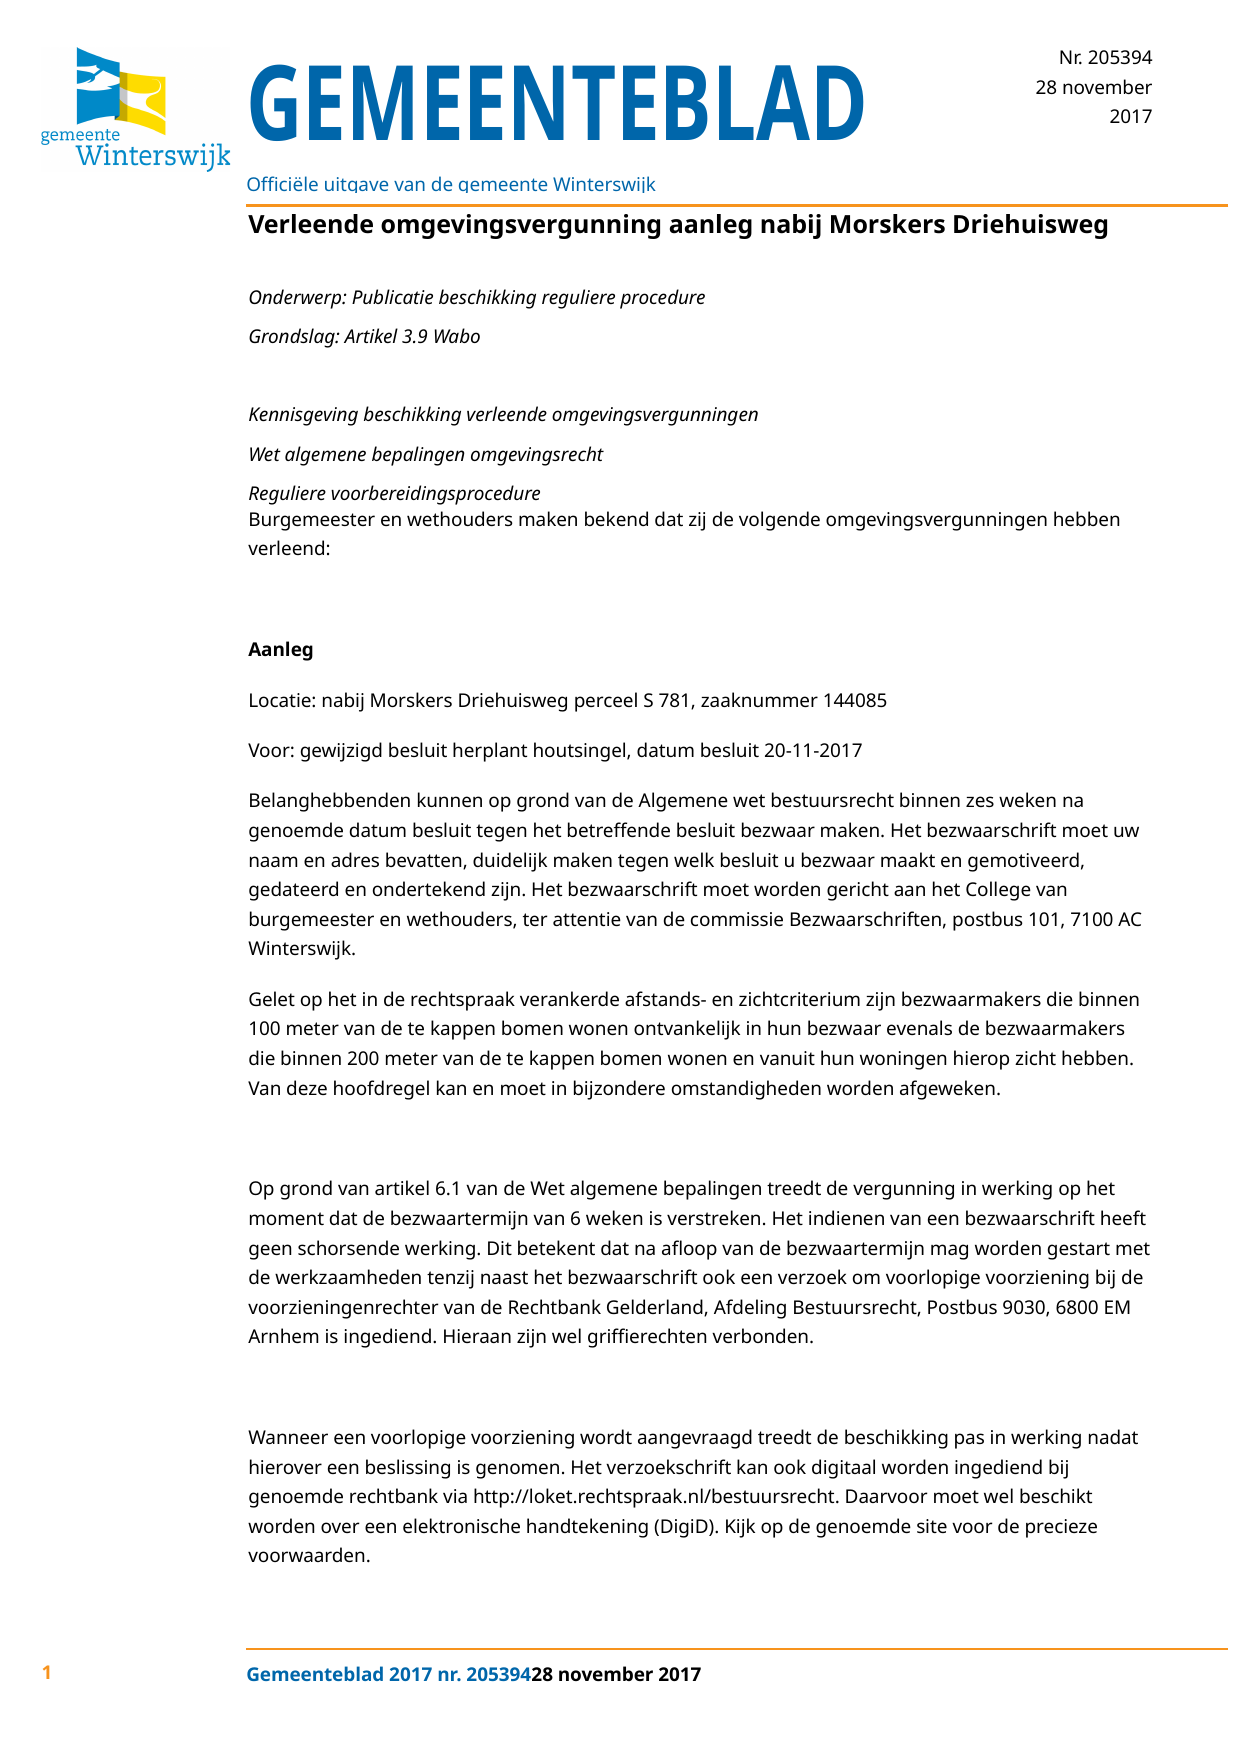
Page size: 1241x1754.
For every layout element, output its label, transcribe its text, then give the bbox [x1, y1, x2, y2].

text Voor: gewijzigd besluit herplant houtsingel, datum besluit 20-11-2017 [248, 737, 1152, 763]
text Onderwerp: Publicatie beschikking reguliere procedure [248, 284, 1152, 309]
text Locatie: nabij Morskers Driehuisweg perceel S 781, zaaknummer 144085 [248, 687, 1152, 712]
text Op grond van artikel 6.1 van de Wet algemene bepalingen treedt de vergunning in werking op het moment dat de bezwaartermijn van 6 weken is verstreken. Het indienen van een bezwaarschrift heeft geen schorsende werking. Dit betekent dat na afloop van de bezwaartermijn mag worden gestart met de werkzaamheden tenzij naast het bezwaarschrift ook een verzoek om voorlopige voorziening bij de voorzieningenrechter van de Rechtbank Gelderland, Afdeling Bestuursrecht, Postbus 9030, 6800 EM Arnhem is ingediend. Hieraan zijn wel griffierechten verbonden. [248, 1176, 1152, 1349]
text Wet algemene bepalingen omgevingsrecht [248, 441, 1152, 467]
picture [225, 153, 231, 162]
picture [41, 47, 231, 172]
text Kennisgeving beschikking verleende omgevingsvergunningen [248, 402, 1152, 427]
text Aanleg [248, 636, 1152, 662]
text Grondslag: Artikel 3.9 Wabo [248, 323, 1152, 349]
text Reguliere voorbereidingsprocedure [248, 480, 1152, 506]
text Verleende omgevingsvergunning aanleg nabij Morskers Driehuisweg [248, 207, 1152, 241]
text Wanneer een voorlopige voorziening wordt aangevraagd treedt de beschikking pas in werking nadat hierover een beslissing is genomen. Het verzoekschrift kan ook digitaal worden ingediend bij genoemde rechtbank via http://loket.rechtspraak.nl/bestuursrecht. Daarvoor moet wel beschikt worden over een elektronische handtekening (DigiD). Kijk op de genoemde site voor de precieze voorwaarden. [248, 1424, 1152, 1568]
text Belanghebbenden kunnen op grond van de Algemene wet bestuursrecht binnen zes weken na genoemde datum besluit tegen het betreffende besluit bezwaar maken. Het bezwaarschrift moet uw naam en adres bevatten, duidelijk maken tegen welk besluit u bezwaar maakt en gemotiveerd, gedateerd en ondertekend zijn. Het bezwaarschrift moet worden gericht aan het College van burgemeester en wethouders, ter attentie van de commissie Bezwaarschriften, postbus 101, 7100 AC Winterswijk. [248, 788, 1152, 961]
text Gelet op het in de rechtspraak verankerde afstands- en zichtcriterium zijn bezwaarmakers die binnen 100 meter van de te kappen bomen wonen ontvankelijk in hun bezwaar evenals de bezwaarmakers die binnen 200 meter van de te kappen bomen wonen en vanuit hun woningen hierop zicht hebben. Van deze hoofdregel kan en moet in bijzondere omstandigheden worden afgeweken. [248, 986, 1152, 1100]
text Burgemeester en wethouders maken bekend dat zij de volgende omgevingsvergunningen hebben verleend: [248, 506, 1152, 561]
